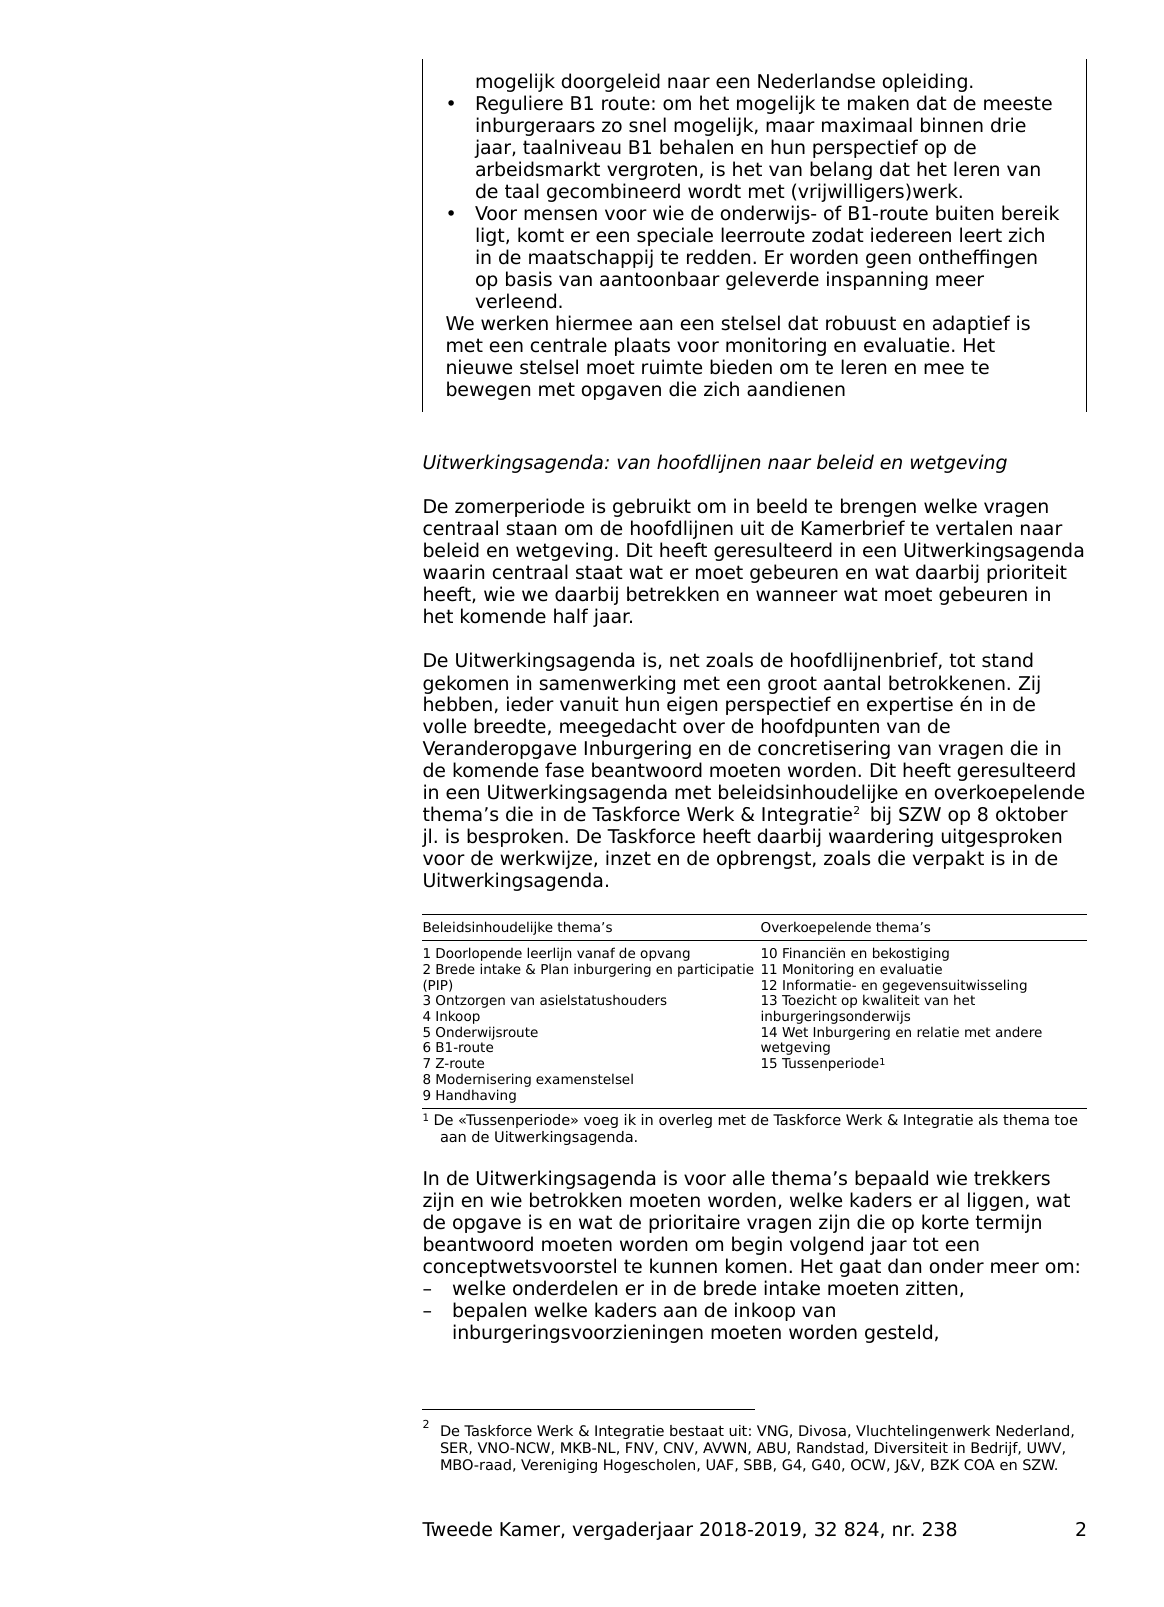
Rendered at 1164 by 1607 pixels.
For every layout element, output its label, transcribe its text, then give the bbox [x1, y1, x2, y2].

table_cell 10 Financiën en bekostiging 11 Monitoring en evaluatie 12 Informatie- en gegevensuitwisseling 13 Toezicht op kwaliteit van het inburgeringsonderwijs 14 Wet Inburgering en relatie met andere wetgeving 15 Tussenperiode1 [754, 941, 1087, 1108]
table_cell 1 Doorlopende leerlijn vanaf de opvang 2 Brede intake & Plan inburgering en participatie (PIP) 3 Ontzorgen van asielstatushouders 4 Inkoop 5 Onderwijsroute 6 B1-route 7 Z-route 8 Modernisering examenstelsel 9 Handhaving [422, 941, 754, 1108]
text De Taskforce Werk & Integratie bestaat uit: VNG, Divosa, Vluchtelingenwerk Nederland, SER, VNO-NCW, MKB-NL, FNV, CNV, AVWN, ABU, Randstad, Diversiteit in Bedrijf, UWV, MBO-raad, Vereniging Hogescholen, UAF, SBB, G4, G40, OCW, J&V, BZK COA en SZW. [422, 1418, 1087, 1474]
text – bepalen welke kaders aan de inkoop van inburgeringsvoorzieningen moeten worden gesteld, [422, 1300, 1087, 1344]
text De zomerperiode is gebruikt om in beeld te brengen welke vragen centraal staan om de hoofdlijnen uit de Kamerbrief te vertalen naar beleid en wetgeving. Dit heeft geresulteerd in een Uitwerkingsagenda waarin centraal staat wat er moet gebeuren en wat daarbij prioriteit heeft, wie we daarbij betrekken en wanneer wat moet gebeuren in het komende half jaar. [422, 496, 1087, 628]
table_header Overkoepelende thema’s [754, 915, 1087, 940]
text De Uitwerkingsagenda is, net zoals de hoofdlijnenbrief, tot stand gekomen in samenwerking met een groot aantal betrokkenen. Zij hebben, ieder vanuit hun eigen perspectief en expertise én in de volle breedte, meegedacht over de hoofdpunten van de Veranderopgave Inburgering en de concretisering van vragen die in de komende fase beantwoord moeten worden. Dit heeft geresulteerd in een Uitwerkingsagenda met beleidsinhoudelijke en overkoepelende thema’s die in de Taskforce Werk & Integratie bij SZW op 8 oktober jl. is besproken. De Taskforce heeft daarbij waardering uitgesproken voor de werkwijze, inzet en de opbrengst, zoals die verpakt is in de Uitwerkingsagenda. [422, 650, 1087, 892]
text In de Uitwerkingsagenda is voor alle thema’s bepaald wie trekkers zijn en wie betrokken moeten worden, welke kaders er al liggen, wat de opgave is en wat de prioritaire vragen zijn die op korte termijn beantwoord moeten worden om begin volgend jaar tot een conceptwetsvoorstel te kunnen komen. Het gaat dan onder meer om: [422, 1168, 1087, 1278]
text – welke onderdelen er in de brede intake moeten zitten, [422, 1278, 1087, 1300]
table_header mogelijk doorgeleid naar een Nederlandse opleiding. • Reguliere B1 route: om het mogelijk te maken dat de meeste inburgeraars zo snel mogelijk, maar maximaal binnen drie jaar, taalniveau B1 behalen en hun perspectief op de arbeidsmarkt vergroten, is het van belang dat het leren van de taal gecombineerd wordt met (vrijwilligers)werk. • Voor mensen voor wie de onderwijs- of B1-route buiten bereik ligt, komt er een speciale leerroute zodat iedereen leert zich in de maatschappij te redden. Er worden geen ontheffingen op basis van aantoonbaar geleverde inspanning meer verleend. We werken hiermee aan een stelsel dat robuust en adaptief is met een centrale plaats voor monitoring en evaluatie. Het nieuwe stelsel moet ruimte bieden om te leren en mee te bewegen met opgaven die zich aandienen [423, 59, 1086, 412]
table_cell 1 De «Tussenperiode» voeg ik in overleg met de Taskforce Werk & Integratie als thema toe aan de Uitwerkingsagenda. [422, 1109, 1087, 1146]
subtitle Uitwerkingsagenda: van hoofdlijnen naar beleid en wetgeving [422, 452, 1087, 474]
table_header Beleidsinhoudelijke thema’s [422, 915, 754, 940]
